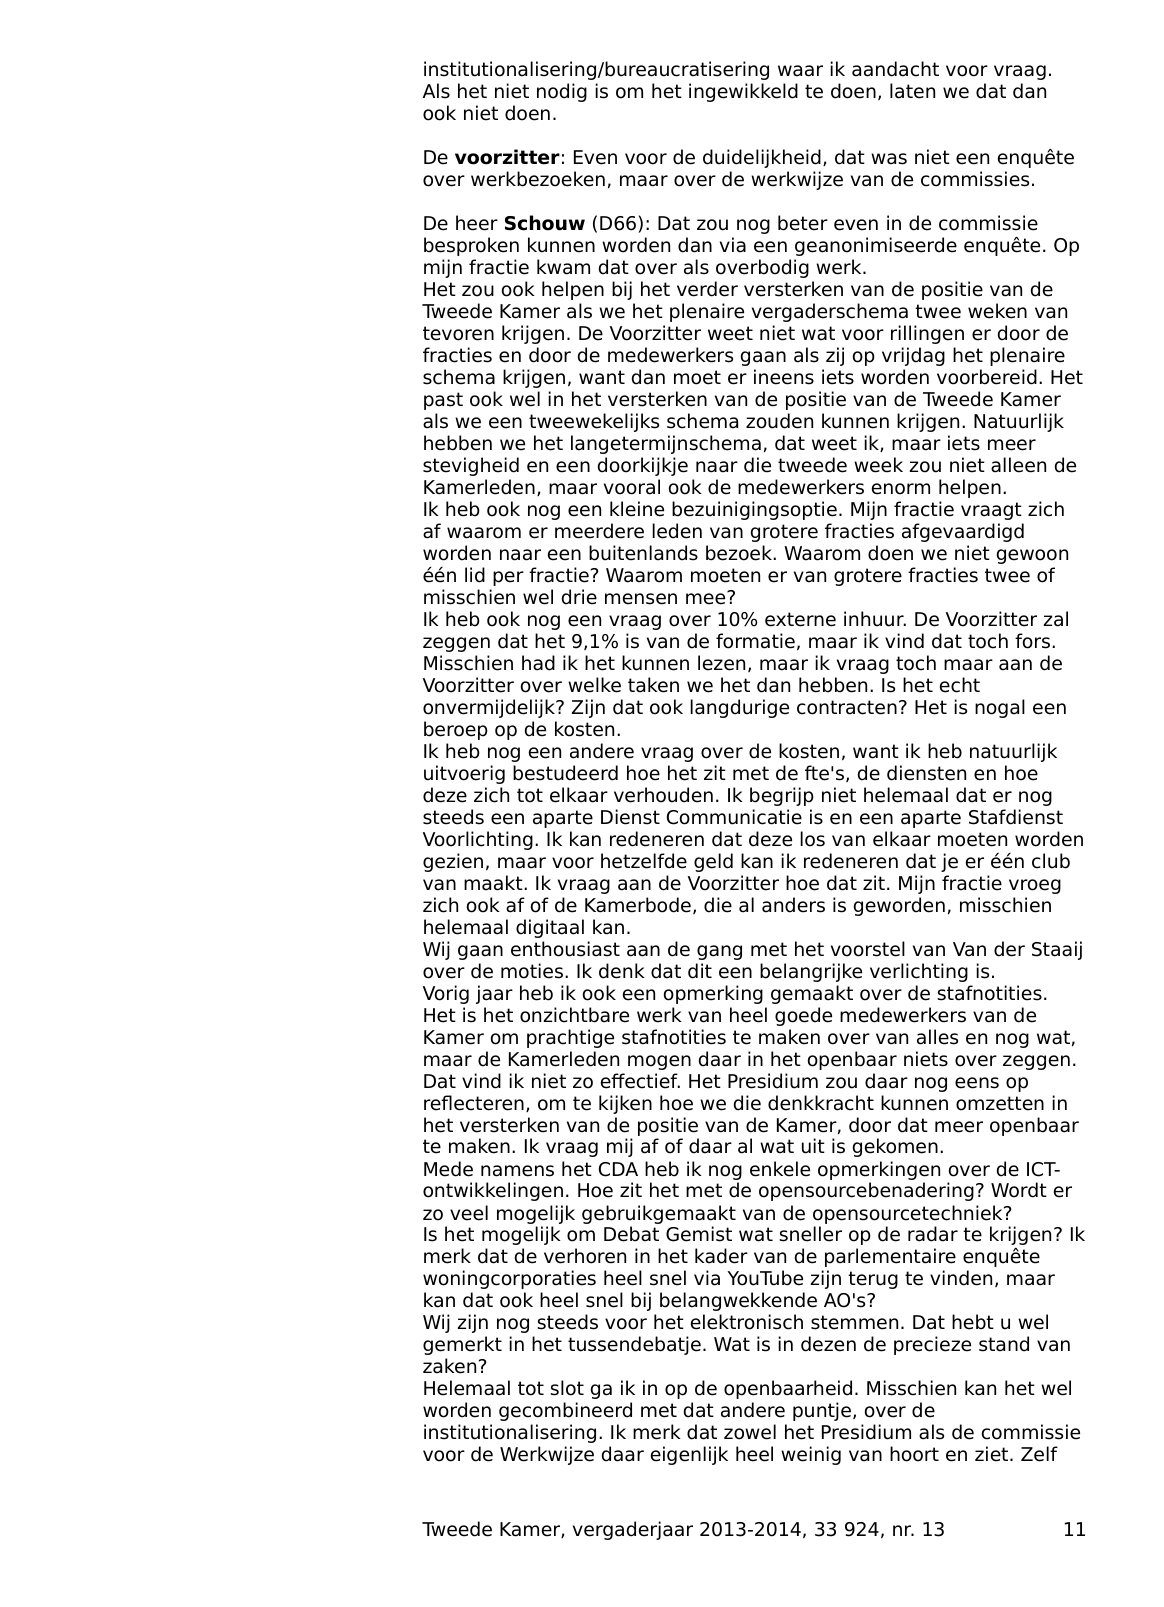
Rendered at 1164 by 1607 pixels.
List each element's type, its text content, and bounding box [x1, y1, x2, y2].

text Is het mogelijk om Debat Gemist wat sneller op de radar te krijgen? Ik merk dat de verhoren in het kader van de parlementaire enquête woningcorporaties heel snel via YouTube zijn terug te vinden, maar kan dat ook heel snel bij belangwekkende AO's? [422, 1224, 1087, 1312]
text Ik heb ook nog een vraag over 10% externe inhuur. De Voorzitter zal zeggen dat het 9,1% is van de formatie, maar ik vind dat toch fors. Misschien had ik het kunnen lezen, maar ik vraag toch maar aan de Voorzitter over welke taken we het dan hebben. Is het echt onvermijdelijk? Zijn dat ook langdurige contracten? Het is nogal een beroep op de kosten. [422, 609, 1087, 741]
text De heer Schouw (D66): Dat zou nog beter even in de commissie besproken kunnen worden dan via een geanonimiseerde enquête. Op mijn fractie kwam dat over als overbodig werk. [422, 213, 1087, 279]
text Wij gaan enthousiast aan de gang met het voorstel van Van der Staaij over de moties. Ik denk dat dit een belangrijke verlichting is. [422, 939, 1087, 983]
text Ik heb ook nog een kleine bezuinigingsoptie. Mijn fractie vraagt zich af waarom er meerdere leden van grotere fracties afgevaardigd worden naar een buitenlands bezoek. Waarom doen we niet gewoon één lid per fractie? Waarom moeten er van grotere fracties twee of misschien wel drie mensen mee? [422, 499, 1087, 609]
text Vorig jaar heb ik ook een opmerking gemaakt over de stafnotities. Het is het onzichtbare werk van heel goede medewerkers van de Kamer om prachtige stafnotities te maken over van alles en nog wat, maar de Kamerleden mogen daar in het openbaar niets over zeggen. Dat vind ik niet zo effectief. Het Presidium zou daar nog eens op reflecteren, om te kijken hoe we die denkkracht kunnen omzetten in het versterken van de positie van de Kamer, door dat meer openbaar te maken. Ik vraag mij af of daar al wat uit is gekomen. [422, 983, 1087, 1158]
text institutionalisering/bureaucratisering waar ik aandacht voor vraag. Als het niet nodig is om het ingewikkeld te doen, laten we dat dan ook niet doen. [422, 59, 1087, 125]
text Ik heb nog een andere vraag over de kosten, want ik heb natuurlijk uitvoerig bestudeerd hoe het zit met de fte's, de diensten en hoe deze zich tot elkaar verhouden. Ik begrijp niet helemaal dat er nog steeds een aparte Dienst Communicatie is en een aparte Stafdienst Voorlichting. Ik kan redeneren dat deze los van elkaar moeten worden gezien, maar voor hetzelfde geld kan ik redeneren dat je er één club van maakt. Ik vraag aan de Voorzitter hoe dat zit. Mijn fractie vroeg zich ook af of de Kamerbode, die al anders is geworden, misschien helemaal digitaal kan. [422, 741, 1087, 939]
text Wij zijn nog steeds voor het elektronisch stemmen. Dat hebt u wel gemerkt in het tussendebatje. Wat is in dezen de precieze stand van zaken? [422, 1312, 1087, 1378]
text De voorzitter: Even voor de duidelijkheid, dat was niet een enquête over werkbezoeken, maar over de werkwijze van de commissies. [422, 147, 1087, 191]
text Mede namens het CDA heb ik nog enkele opmerkingen over de ICT-ontwikkelingen. Hoe zit het met de opensourcebenadering? Wordt er zo veel mogelijk gebruikgemaakt van de opensourcetechniek? [422, 1158, 1087, 1224]
text Helemaal tot slot ga ik in op de openbaarheid. Misschien kan het wel worden gecombineerd met dat andere puntje, over de institutionalisering. Ik merk dat zowel het Presidium als de commissie voor de Werkwijze daar eigenlijk heel weinig van hoort en ziet. Zelf [422, 1378, 1087, 1466]
text Het zou ook helpen bij het verder versterken van de positie van de Tweede Kamer als we het plenaire vergaderschema twee weken van tevoren krijgen. De Voorzitter weet niet wat voor rillingen er door de fracties en door de medewerkers gaan als zij op vrijdag het plenaire schema krijgen, want dan moet er ineens iets worden voorbereid. Het past ook wel in het versterken van de positie van de Tweede Kamer als we een tweewekelijks schema zouden kunnen krijgen. Natuurlijk hebben we het langetermijnschema, dat weet ik, maar iets meer stevigheid en een doorkijkje naar die tweede week zou niet alleen de Kamerleden, maar vooral ook de medewerkers enorm helpen. [422, 279, 1087, 499]
